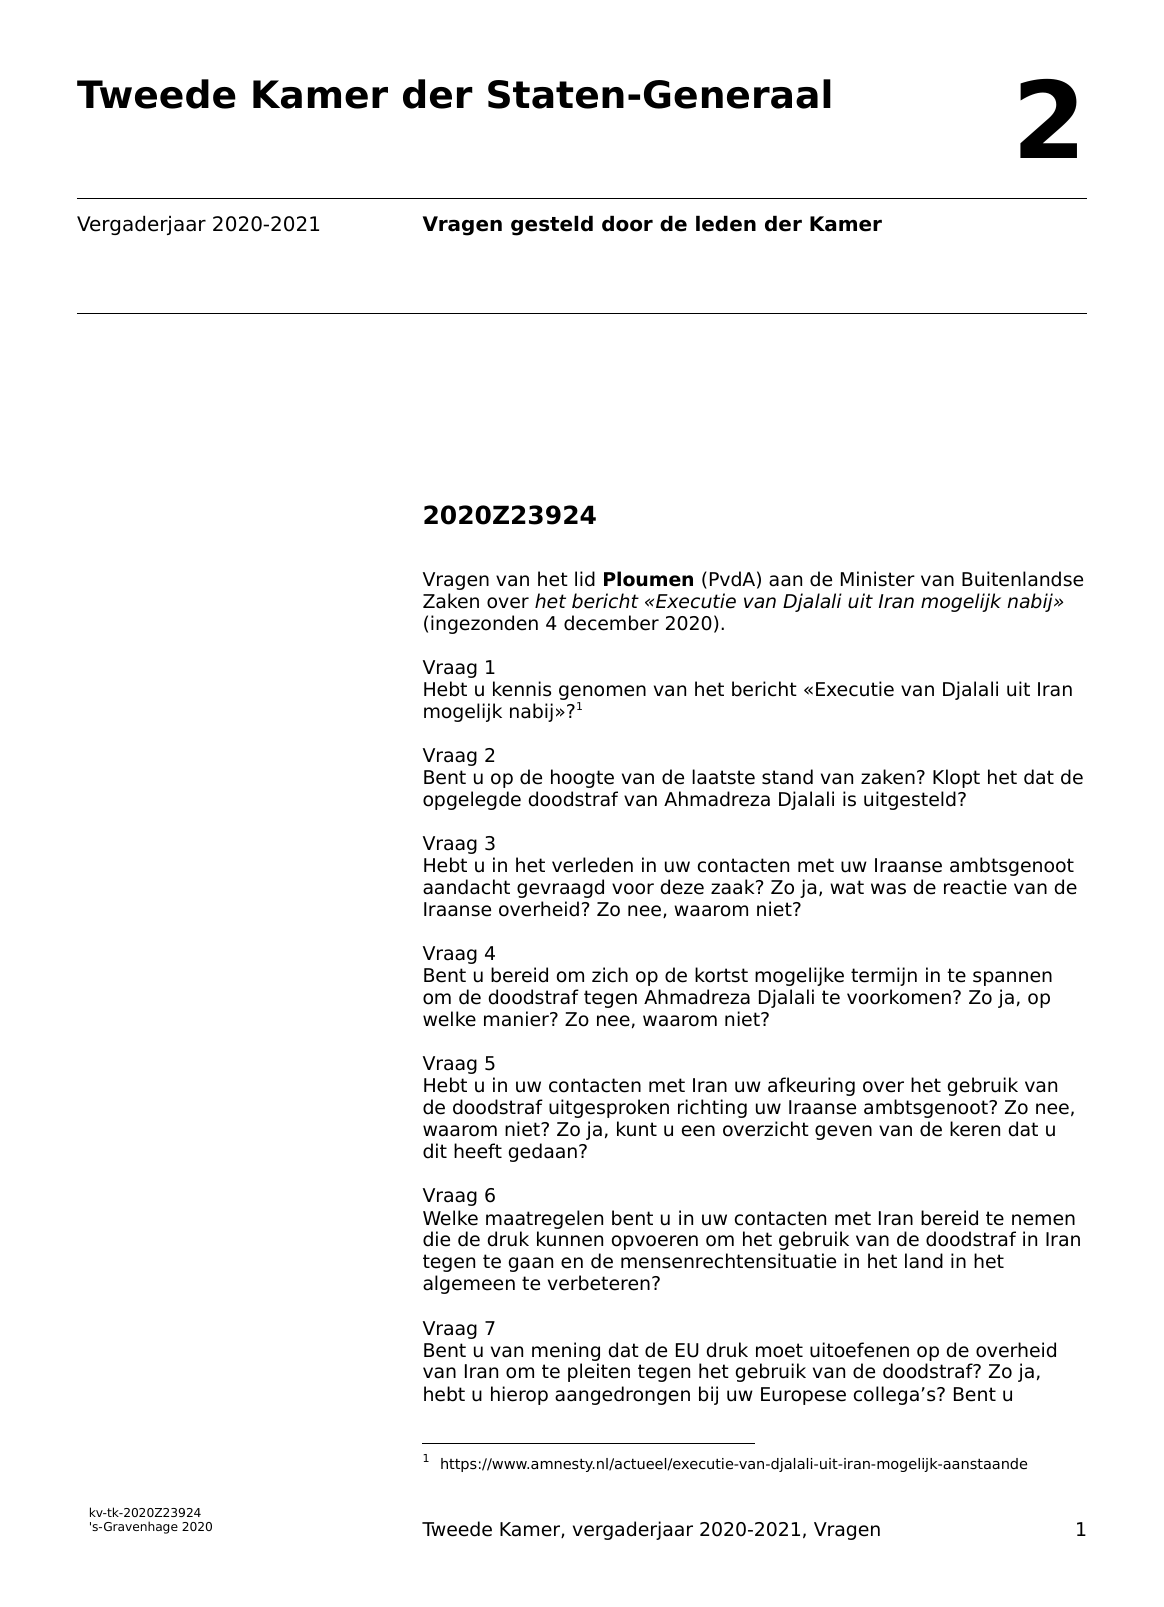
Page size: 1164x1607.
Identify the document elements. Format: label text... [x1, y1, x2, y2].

text Hebt u kennis genomen van het bericht «Executie van Djalali uit Iran mogelijk nabij»? [422, 679, 1087, 723]
table_cell Vragen gesteld door de leden der Kamer [422, 199, 1087, 313]
table_header Tweede Kamer der Staten-Generaal [77, 59, 886, 198]
text Hebt u in uw contacten met Iran uw afkeuring over het gebruik van de doodstraf uitgesproken richting uw Iraanse ambtsgenoot? Zo nee, waarom niet? Zo ja, kunt u een overzicht geven van de keren dat u dit heeft gedaan? [422, 1075, 1087, 1163]
text Vraag 6 [422, 1185, 1087, 1207]
text Vraag 4 [422, 943, 1087, 965]
text Bent u op de hoogte van de laatste stand van zaken? Klopt het dat de opgelegde doodstraf van Ahmadreza Djalali is uitgesteld? [422, 767, 1087, 811]
text https://www.amnesty.nl/actueel/executie-van-djalali-uit-iran-mogelijk-aanstaande [422, 1452, 1087, 1474]
text Welke maatregelen bent u in uw contacten met Iran bereid te nemen die de druk kunnen opvoeren om het gebruik van de doodstraf in Iran tegen te gaan en de mensenrechtensituatie in het land in het algemeen te verbeteren? [422, 1207, 1087, 1295]
text 's-Gravenhage 2020 [88, 1520, 323, 1534]
table_header 2 [886, 59, 1087, 198]
text Vraag 2 [422, 745, 1087, 767]
text Hebt u in het verleden in uw contacten met uw Iraanse ambtsgenoot aandacht gevraagd voor deze zaak? Zo ja, wat was de reactie van de Iraanse overheid? Zo nee, waarom niet? [422, 855, 1087, 921]
text Vraag 1 [422, 657, 1087, 679]
text Bent u bereid om zich op de kortst mogelijke termijn in te spannen om de doodstraf tegen Ahmadreza Djalali te voorkomen? Zo ja, op welke manier? Zo nee, waarom niet? [422, 965, 1087, 1031]
table_cell Vergaderjaar 2020-2021 [77, 199, 422, 313]
text Vraag 3 [422, 833, 1087, 855]
text Vragen van het lid Ploumen (PvdA) aan de Minister van Buitenlandse Zaken over het bericht «Executie van Djalali uit Iran mogelijk nabij» (ingezonden 4 december 2020). [422, 569, 1087, 635]
text Vraag 5 [422, 1053, 1087, 1075]
text Bent u van mening dat de EU druk moet uitoefenen op de overheid van Iran om te pleiten tegen het gebruik van de doodstraf? Zo ja, hebt u hierop aangedrongen bij uw Europese collega’s? Bent u [422, 1339, 1087, 1405]
text Vraag 7 [422, 1317, 1087, 1339]
text kv-tk-2020Z23924 [88, 1506, 323, 1520]
text 2020Z23924 [422, 501, 1087, 531]
